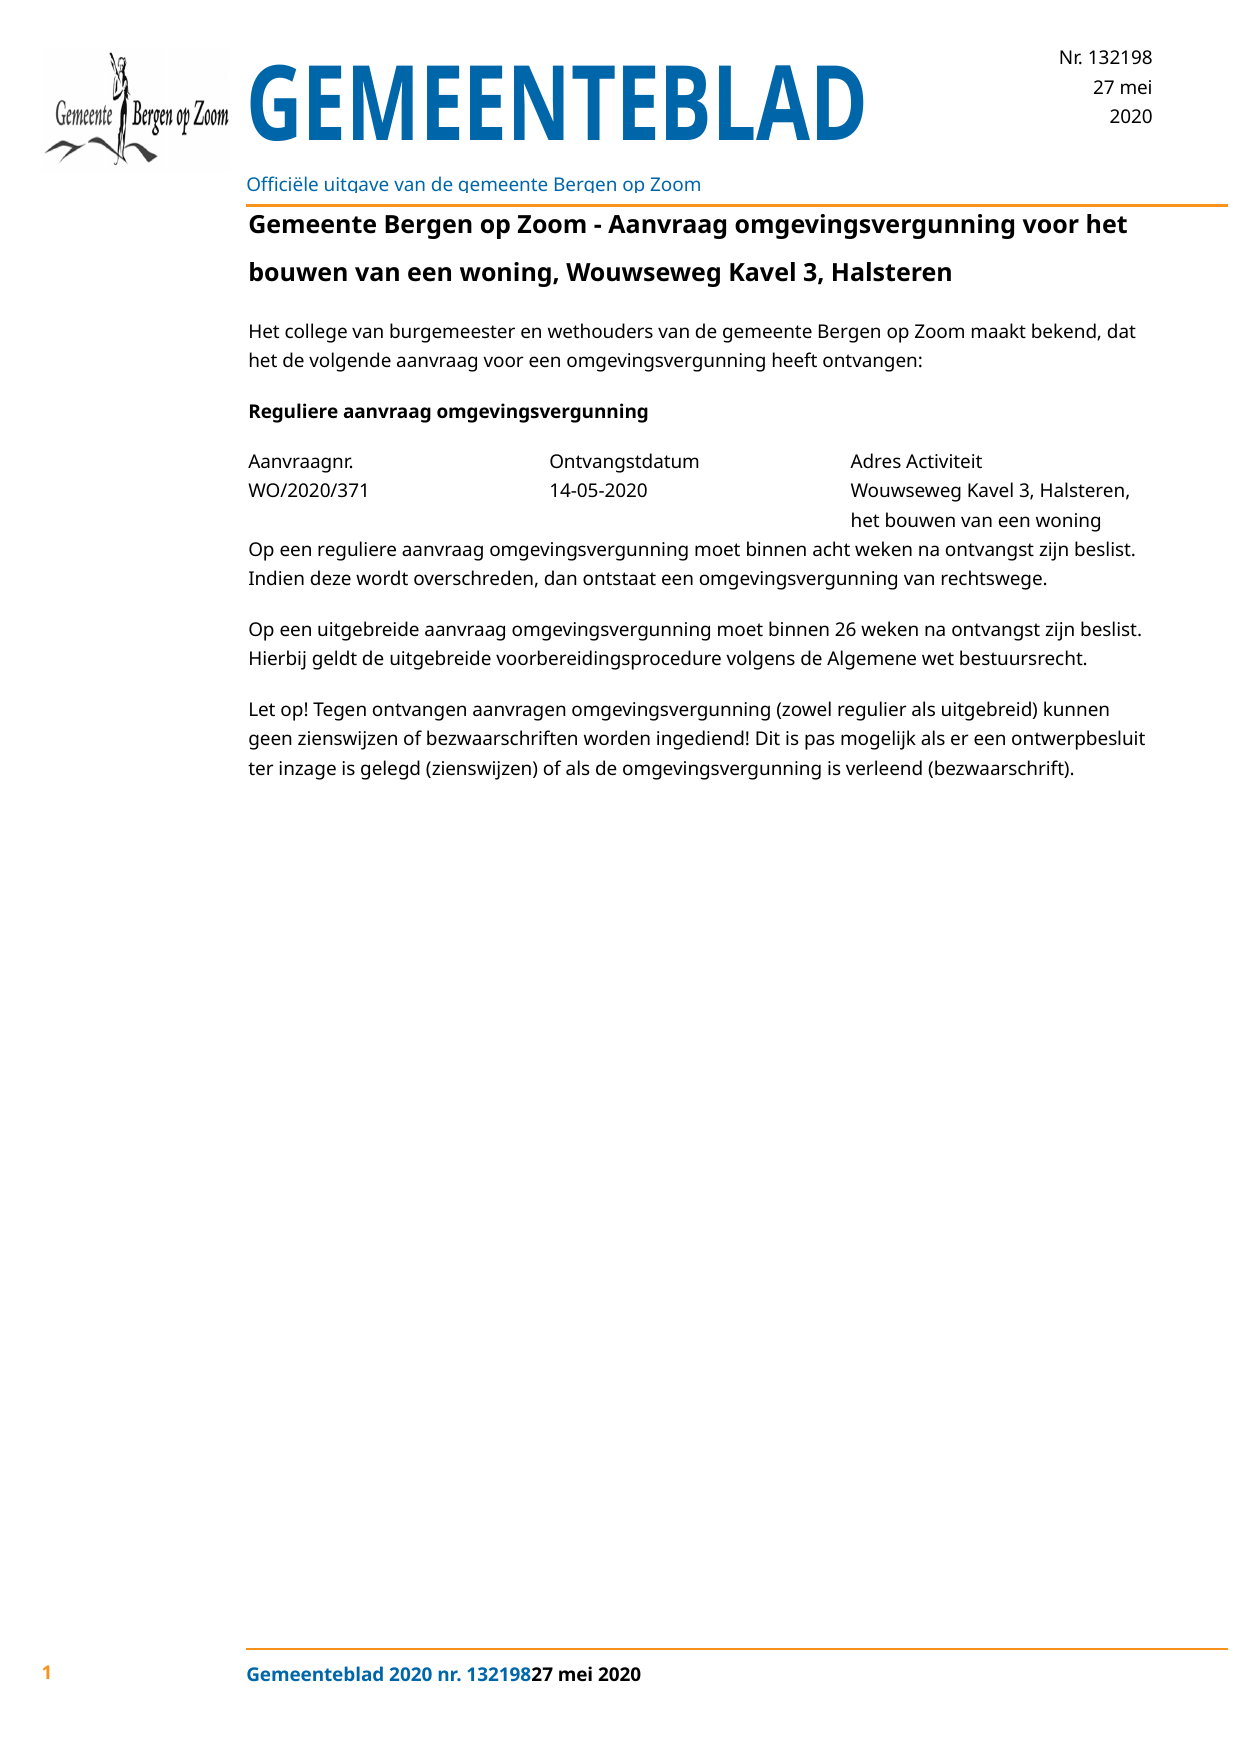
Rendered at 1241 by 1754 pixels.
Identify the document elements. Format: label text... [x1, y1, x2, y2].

text Op een uitgebreide aanvraag omgevingsvergunning moet binnen 26 weken na ontvangst zijn beslist. Hierbij geldt de uitgebreide voorbereidingsprocedure volgens de Algemene wet bestuursrecht. [248, 616, 1152, 671]
table_header Aanvraagnr. [248, 449, 549, 474]
text Reguliere aanvraag omgevingsvergunning [248, 398, 1152, 424]
picture [41, 47, 231, 172]
table_header 14-05-2020 [549, 478, 850, 533]
table_header Ontvangstdatum [549, 449, 850, 474]
table_header WO/2020/371 [248, 478, 549, 533]
text Het college van burgemeester en wethouders van de gemeente Bergen op Zoom maakt bekend, dat het de volgende aanvraag voor een omgevingsvergunning heeft ontvangen: [248, 318, 1152, 373]
table_header Wouwseweg Kavel 3, Halsteren, het bouwen van een woning [850, 478, 1152, 533]
text Op een reguliere aanvraag omgevingsvergunning moet binnen acht weken na ontvangst zijn beslist. Indien deze wordt overschreden, dan ontstaat een omgevingsvergunning van rechtswege. [248, 536, 1152, 591]
text Gemeente Bergen op Zoom - Aanvraag omgevingsvergunning voor het bouwen van een woning, Wouwseweg Kavel 3, Halsteren [248, 207, 1152, 288]
table_header Adres Activiteit [850, 449, 1152, 474]
text Let op! Tegen ontvangen aanvragen omgevingsvergunning (zowel regulier als uitgebreid) kunnen geen zienswijzen of bezwaarschriften worden ingediend! Dit is pas mogelijk als er een ontwerpbesluit ter inzage is gelegd (zienswijzen) of als de omgevingsvergunning is verleend (bezwaarschrift). [248, 696, 1152, 781]
